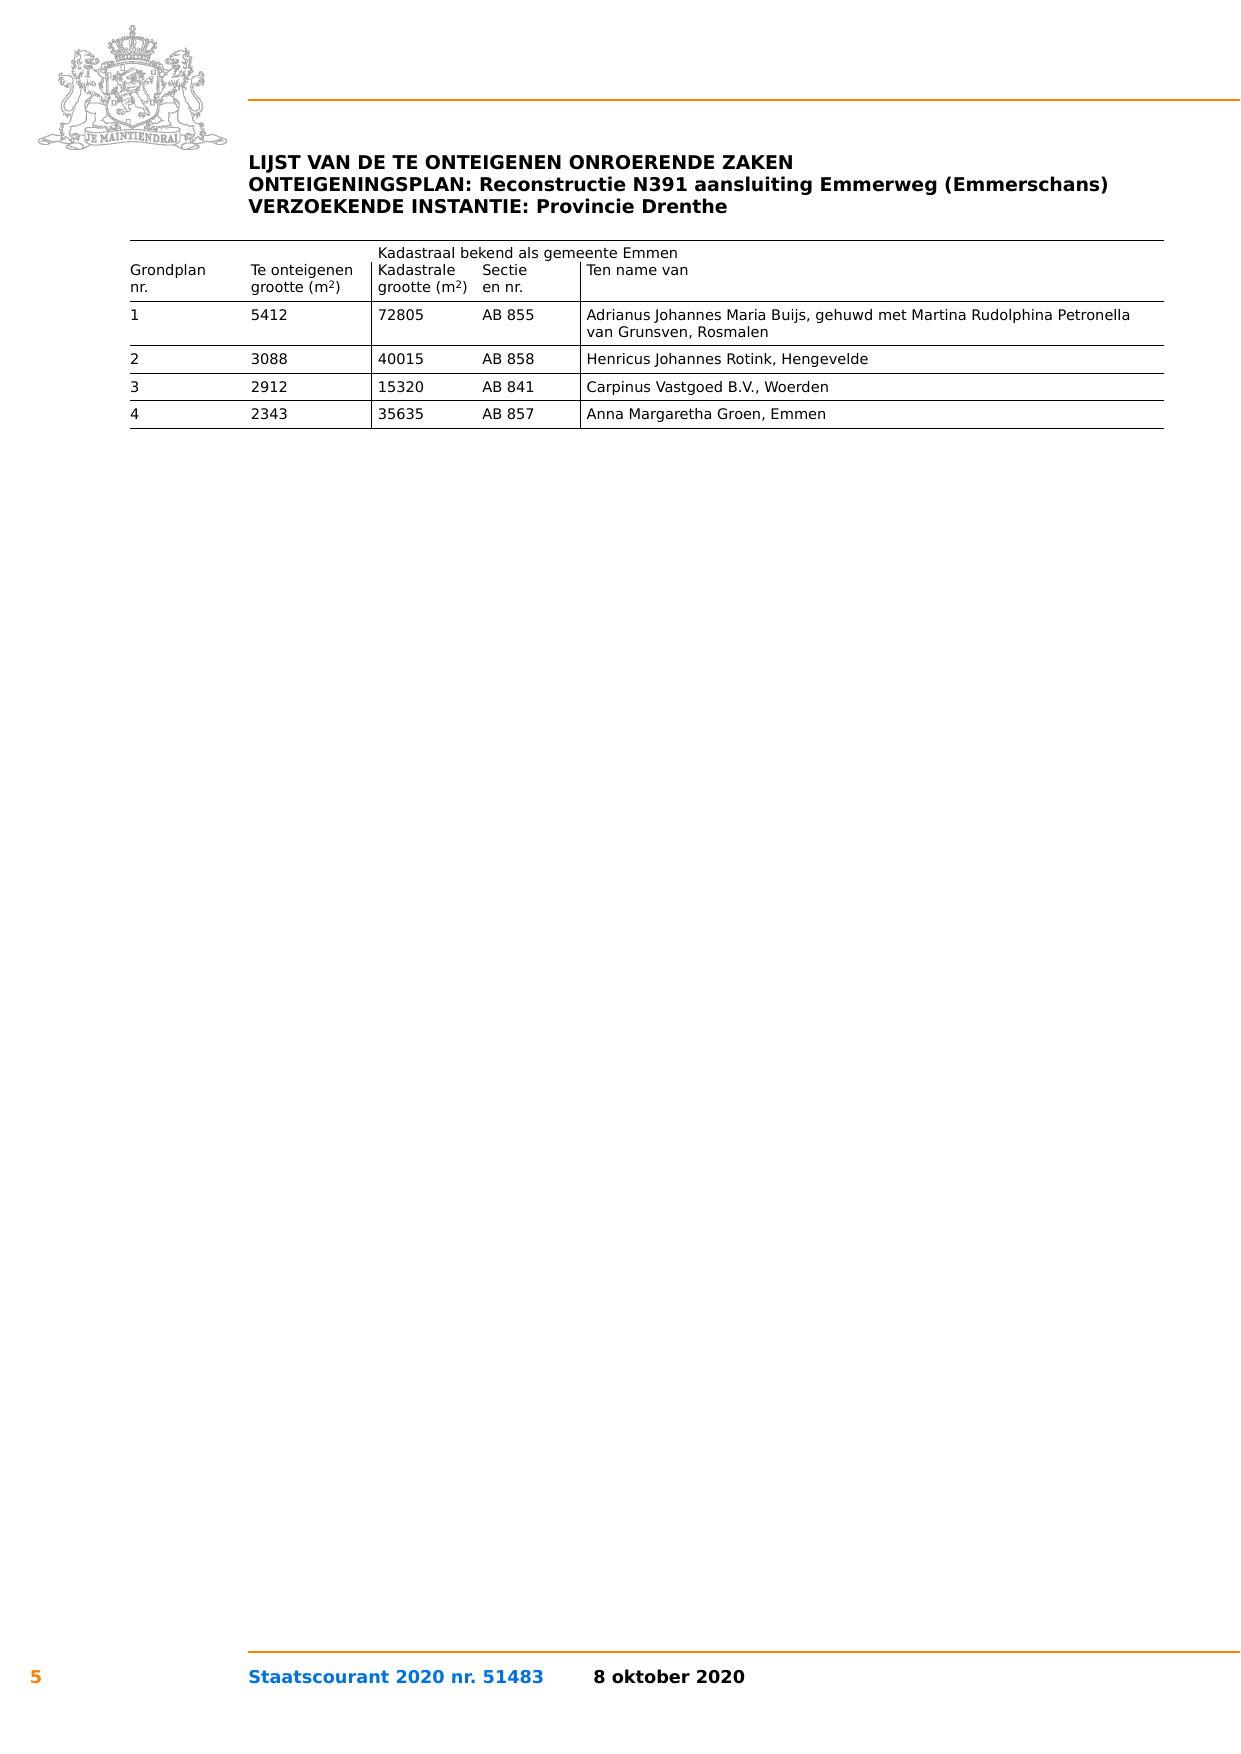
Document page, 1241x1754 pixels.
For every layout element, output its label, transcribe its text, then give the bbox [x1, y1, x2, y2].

table_header Kadastraal bekend als gemeente Emmen [372, 241, 1163, 262]
table_cell 2343 [245, 401, 371, 427]
table_cell Sectie en nr. [476, 262, 580, 301]
picture [38, 25, 227, 150]
table_cell AB 858 [476, 346, 580, 373]
table_cell Te onteigenen grootte (m2) [245, 262, 371, 301]
table_cell 15320 [372, 374, 476, 400]
table_cell AB 857 [476, 401, 580, 427]
text LIJST VAN DE TE ONTEIGENEN ONROERENDE ZAKEN [248, 152, 1163, 174]
table_cell 5412 [245, 302, 371, 345]
table_cell Henricus Johannes Rotink, Hengevelde [581, 346, 1163, 373]
table_cell AB 841 [476, 374, 580, 400]
text VERZOEKENDE INSTANTIE: Provincie Drenthe [248, 196, 1163, 218]
table_cell 40015 [372, 346, 476, 373]
table_cell 3088 [245, 346, 371, 373]
table_cell 4 [130, 401, 244, 427]
table_cell Ten name van [581, 262, 1163, 301]
table_cell 2 [130, 346, 244, 373]
table_cell Anna Margaretha Groen, Emmen [581, 401, 1163, 427]
table_cell 1 [130, 302, 244, 345]
table_cell 3 [130, 374, 244, 400]
table_cell Kadastrale grootte (m2) [372, 262, 476, 301]
table_cell AB 855 [476, 302, 580, 345]
table_header [130, 241, 372, 262]
table_cell Grondplan nr. [130, 262, 244, 301]
table_cell 72805 [372, 302, 476, 345]
table_cell 35635 [372, 401, 476, 427]
table_cell 2912 [245, 374, 371, 400]
table_cell Carpinus Vastgoed B.V., Woerden [581, 374, 1163, 400]
text ONTEIGENINGSPLAN: Reconstructie N391 aansluiting Emmerweg (Emmerschans) [248, 174, 1163, 196]
table_cell Adrianus Johannes Maria Buijs, gehuwd met Martina Rudolphina Petronella van Grunsven, Rosmalen [581, 302, 1163, 345]
